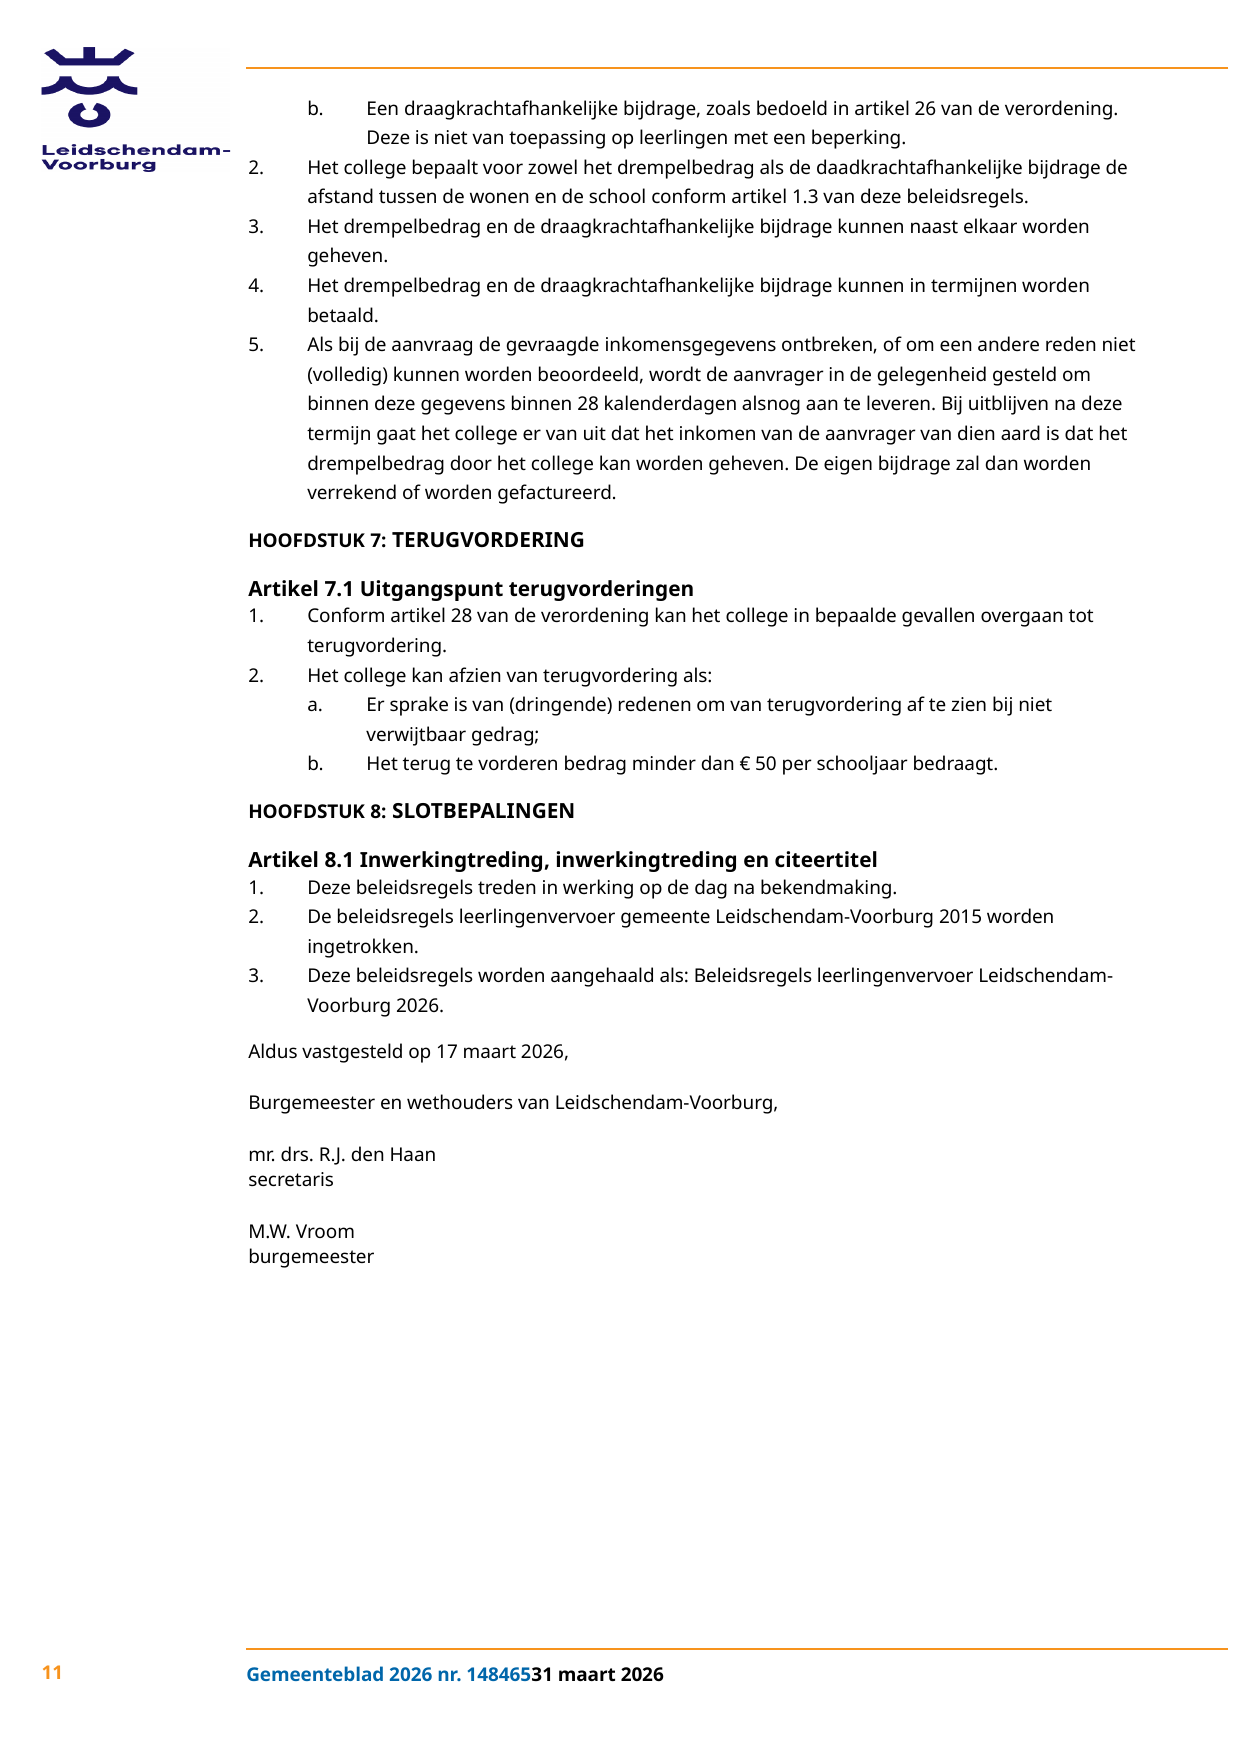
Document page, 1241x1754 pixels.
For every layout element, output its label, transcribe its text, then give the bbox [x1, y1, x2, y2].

text burgemeester [248, 1244, 1152, 1269]
text HOOFDSTUK 8: SLOTBEPALINGEN [248, 796, 1152, 825]
text Aldus vastgesteld op 17 maart 2026, [248, 1038, 1152, 1064]
list Het drempelbedrag en de draagkrachtafhankelijke bijdrage kunnen naast elkaar worden geheven. [248, 213, 1152, 268]
list Het terug te vorderen bedrag minder dan € 50 per schooljaar bedraagt. [307, 751, 1152, 776]
text mr. drs. R.J. den Haan [248, 1141, 1152, 1167]
list De beleidsregels leerlingenvervoer gemeente Leidschendam-Voorburg 2015 worden ingetrokken. [248, 903, 1152, 959]
text Burgemeester en wethouders van Leidschendam-Voorburg, [248, 1089, 1152, 1115]
list Deze beleidsregels treden in werking op de dag na bekendmaking. [248, 874, 1152, 900]
list Een draagkrachtafhankelijke bijdrage, zoals bedoeld in artikel 26 van de verordening. Deze is niet van toepassing op leerlingen met een beperking. [307, 95, 1152, 150]
text M.W. Vroom [248, 1218, 1152, 1244]
picture [41, 47, 231, 172]
text Artikel 8.1 Inwerkingtreding, inwerkingtreding en citeertitel [248, 846, 1152, 874]
text HOOFDSTUK 7: TERUGVORDERING [248, 525, 1152, 553]
list Als bij de aanvraag de gevraagde inkomensgegevens ontbreken, of om een andere reden niet (volledig) kunnen worden beoordeeld, wordt de aanvrager in de gelegenheid gesteld om binnen deze gegevens binnen 28 kalenderdagen alsnog aan te leveren. Bij uitblijven na deze termijn gaat het college er van uit dat het inkomen van de aanvrager van dien aard is dat het drempelbedrag door het college kan worden geheven. De eigen bijdrage zal dan worden verrekend of worden gefactureerd. [248, 331, 1152, 505]
list Er sprake is van (dringende) redenen om van terugvordering af te zien bij niet verwijtbaar gedrag; [307, 691, 1152, 747]
text secretaris [248, 1167, 1152, 1192]
list Het college kan afzien van terugvordering als: [248, 662, 1152, 688]
list Conform artikel 28 van de verordening kan het college in bepaalde gevallen overgaan tot terugvordering. [248, 603, 1152, 658]
list Deze beleidsregels worden aangehaald als: Beleidsregels leerlingenvervoer Leidschendam-Voorburg 2026. [248, 963, 1152, 1018]
text Artikel 7.1 Uitgangspunt terugvorderingen [248, 574, 1152, 603]
list Het drempelbedrag en de draagkrachtafhankelijke bijdrage kunnen in termijnen worden betaald. [248, 272, 1152, 328]
list Het college bepaalt voor zowel het drempelbedrag als de daadkrachtafhankelijke bijdrage de afstand tussen de wonen en de school conform artikel 1.3 van deze beleidsregels. [248, 154, 1152, 209]
